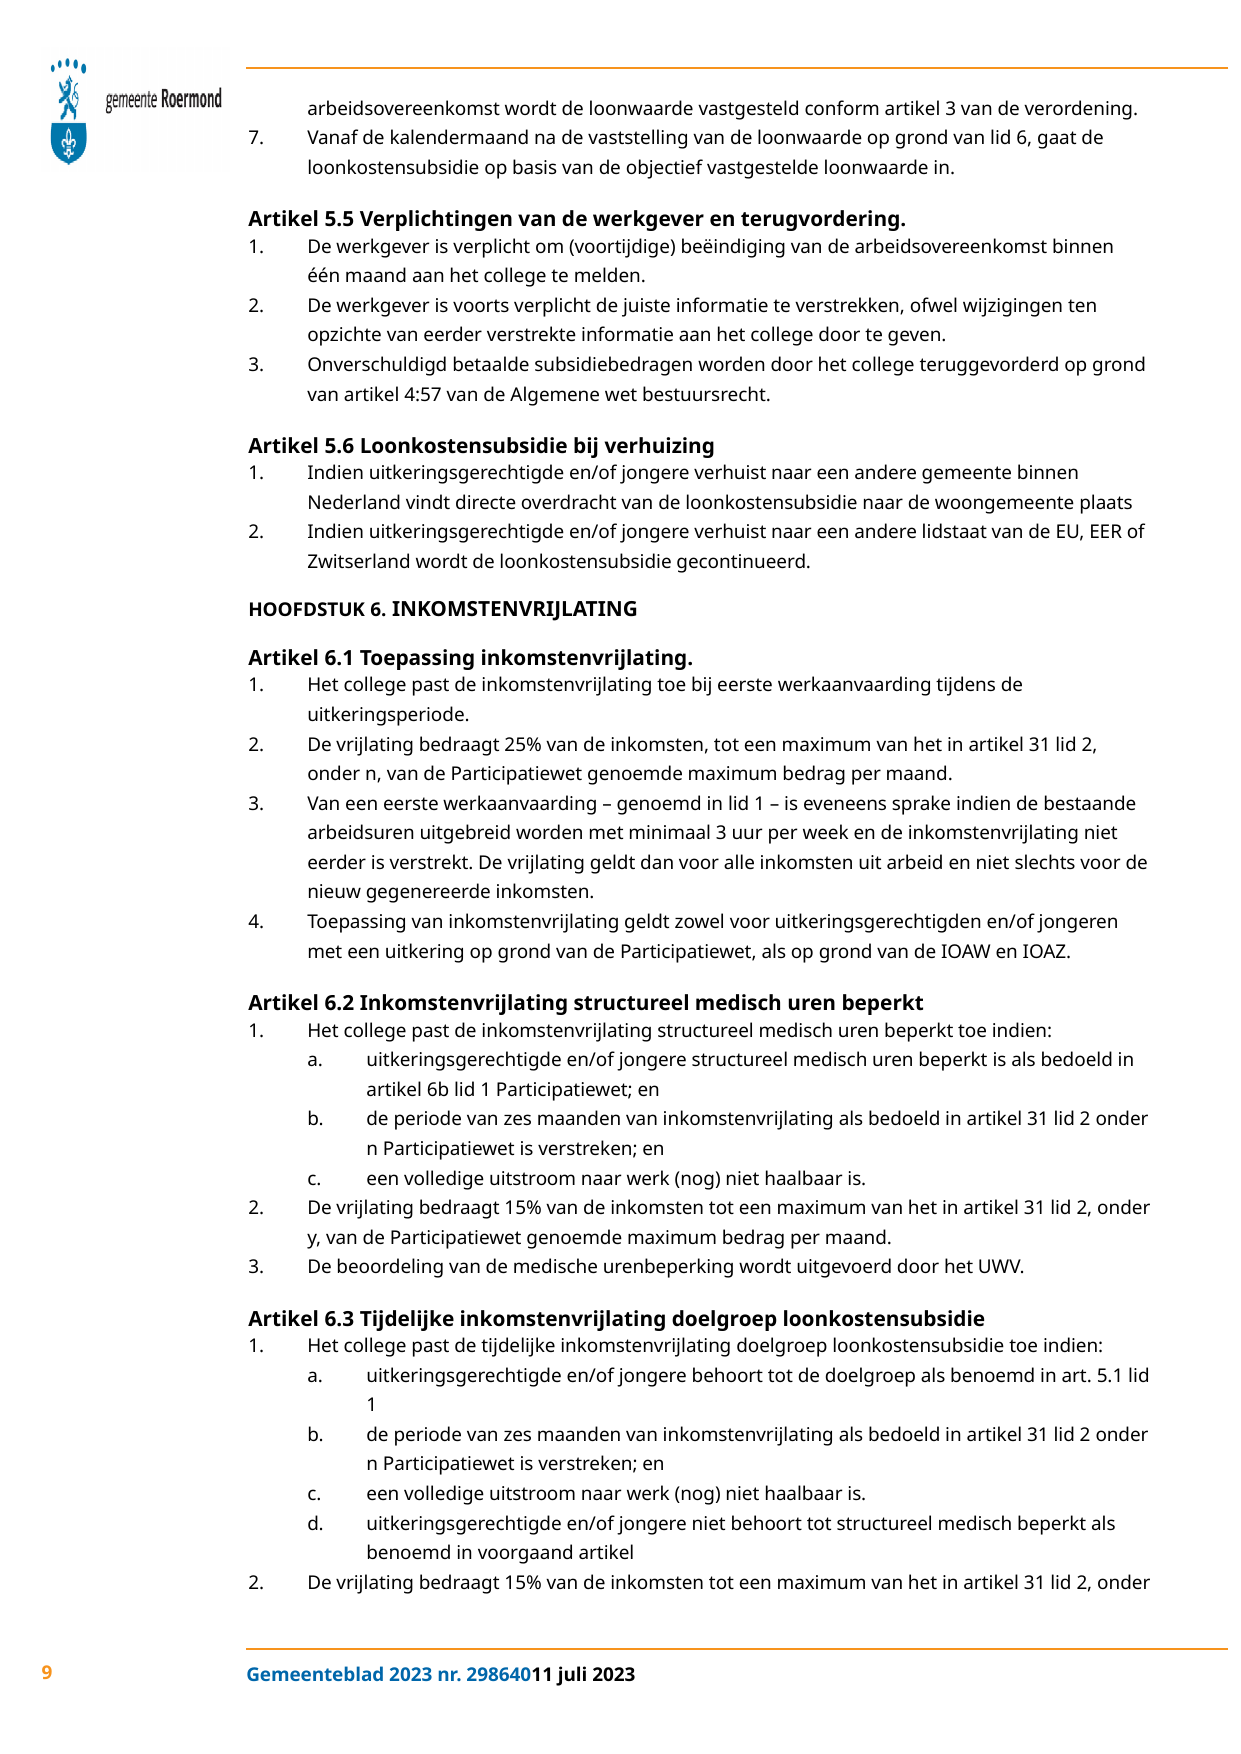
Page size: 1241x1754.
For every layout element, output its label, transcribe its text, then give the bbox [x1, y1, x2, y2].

list de periode van zes maanden van inkomstenvrijlating als bedoeld in artikel 31 lid 2 onder n Participatiewet is verstreken; en [307, 1106, 1152, 1161]
list uitkeringsgerechtigde en/of jongere behoort tot de doelgroep als benoemd in art. 5.1 lid 1 [307, 1362, 1152, 1417]
list Het college past de inkomstenvrijlating toe bij eerste werkaanvaarding tijdens de uitkeringsperiode. [248, 672, 1152, 727]
list Indien uitkeringsgerechtigde en/of jongere verhuist naar een andere gemeente binnen Nederland vindt directe overdracht van de loonkostensubsidie naar de woongemeente plaats [248, 459, 1152, 515]
list Van een eerste werkaanvaarding – genoemd in lid 1 – is eveneens sprake indien de bestaande arbeidsuren uitgebreid worden met minimaal 3 uur per week en de inkomstenvrijlating niet eerder is verstrekt. De vrijlating geldt dan voor alle inkomsten uit arbeid en niet slechts voor de nieuw gegenereerde inkomsten. [248, 790, 1152, 904]
picture [41, 47, 231, 172]
list Onverschuldigd betaalde subsidiebedragen worden door het college teruggevorderd op grond van artikel 4:57 van de Algemene wet bestuursrecht. [248, 351, 1152, 406]
text HOOFDSTUK 6. INKOMSTENVRIJLATING [248, 594, 1152, 622]
text Artikel 6.2 Inkomstenvrijlating structureel medisch uren beperkt [248, 988, 1152, 1017]
text Artikel 6.1 Toepassing inkomstenvrijlating. [248, 643, 1152, 672]
list Het college past de inkomstenvrijlating structureel medisch uren beperkt toe indien: [248, 1017, 1152, 1042]
list uitkeringsgerechtigde en/of jongere structureel medisch uren beperkt is als bedoeld in artikel 6b lid 1 Participatiewet; en [307, 1046, 1152, 1102]
list een volledige uitstroom naar werk (nog) niet haalbaar is. [307, 1480, 1152, 1506]
list De werkgever is voorts verplicht de juiste informatie te verstrekken, ofwel wijzigingen ten opzichte van eerder verstrekte informatie aan het college door te geven. [248, 292, 1152, 347]
list uitkeringsgerechtigde en/of jongere niet behoort tot structureel medisch beperkt als benoemd in voorgaand artikel [307, 1510, 1152, 1565]
list De vrijlating bedraagt 25% van de inkomsten, tot een maximum van het in artikel 31 lid 2, onder n, van de Participatiewet genoemde maximum bedrag per maand. [248, 731, 1152, 786]
list de periode van zes maanden van inkomstenvrijlating als bedoeld in artikel 31 lid 2 onder n Participatiewet is verstreken; en [307, 1421, 1152, 1476]
list Indien uitkeringsgerechtigde en/of jongere verhuist naar een andere lidstaat van de EU, EER of Zwitserland wordt de loonkostensubsidie gecontinueerd. [248, 519, 1152, 574]
list De beoordeling van de medische urenbeperking wordt uitgevoerd door het UWV. [248, 1253, 1152, 1279]
text Artikel 5.5 Verplichtingen van de werkgever en terugvordering. [248, 204, 1152, 233]
list Het college past de tijdelijke inkomstenvrijlating doelgroep loonkostensubsidie toe indien: [248, 1332, 1152, 1358]
text Artikel 5.6 Loonkostensubsidie bij verhuizing [248, 431, 1152, 459]
list een volledige uitstroom naar werk (nog) niet haalbaar is. [307, 1165, 1152, 1190]
list Toepassing van inkomstenvrijlating geldt zowel voor uitkeringsgerechtigden en/of jongeren met een uitkering op grond van de Participatiewet, als op grond van de IOAW en IOAZ. [248, 908, 1152, 964]
list De werkgever is verplicht om (voortijdige) beëindiging van de arbeidsovereenkomst binnen één maand aan het college te melden. [248, 233, 1152, 288]
list arbeidsovereenkomst wordt de loonwaarde vastgesteld conform artikel 3 van de verordening. [248, 95, 1152, 121]
list De vrijlating bedraagt 15% van de inkomsten tot een maximum van het in artikel 31 lid 2, onder [248, 1569, 1152, 1595]
list De vrijlating bedraagt 15% van de inkomsten tot een maximum van het in artikel 31 lid 2, onder y, van de Participatiewet genoemde maximum bedrag per maand. [248, 1194, 1152, 1249]
list Vanaf de kalendermaand na de vaststelling van de loonwaarde op grond van lid 6, gaat de loonkostensubsidie op basis van de objectief vastgestelde loonwaarde in. [248, 124, 1152, 180]
text Artikel 6.3 Tijdelijke inkomstenvrijlating doelgroep loonkostensubsidie [248, 1304, 1152, 1332]
